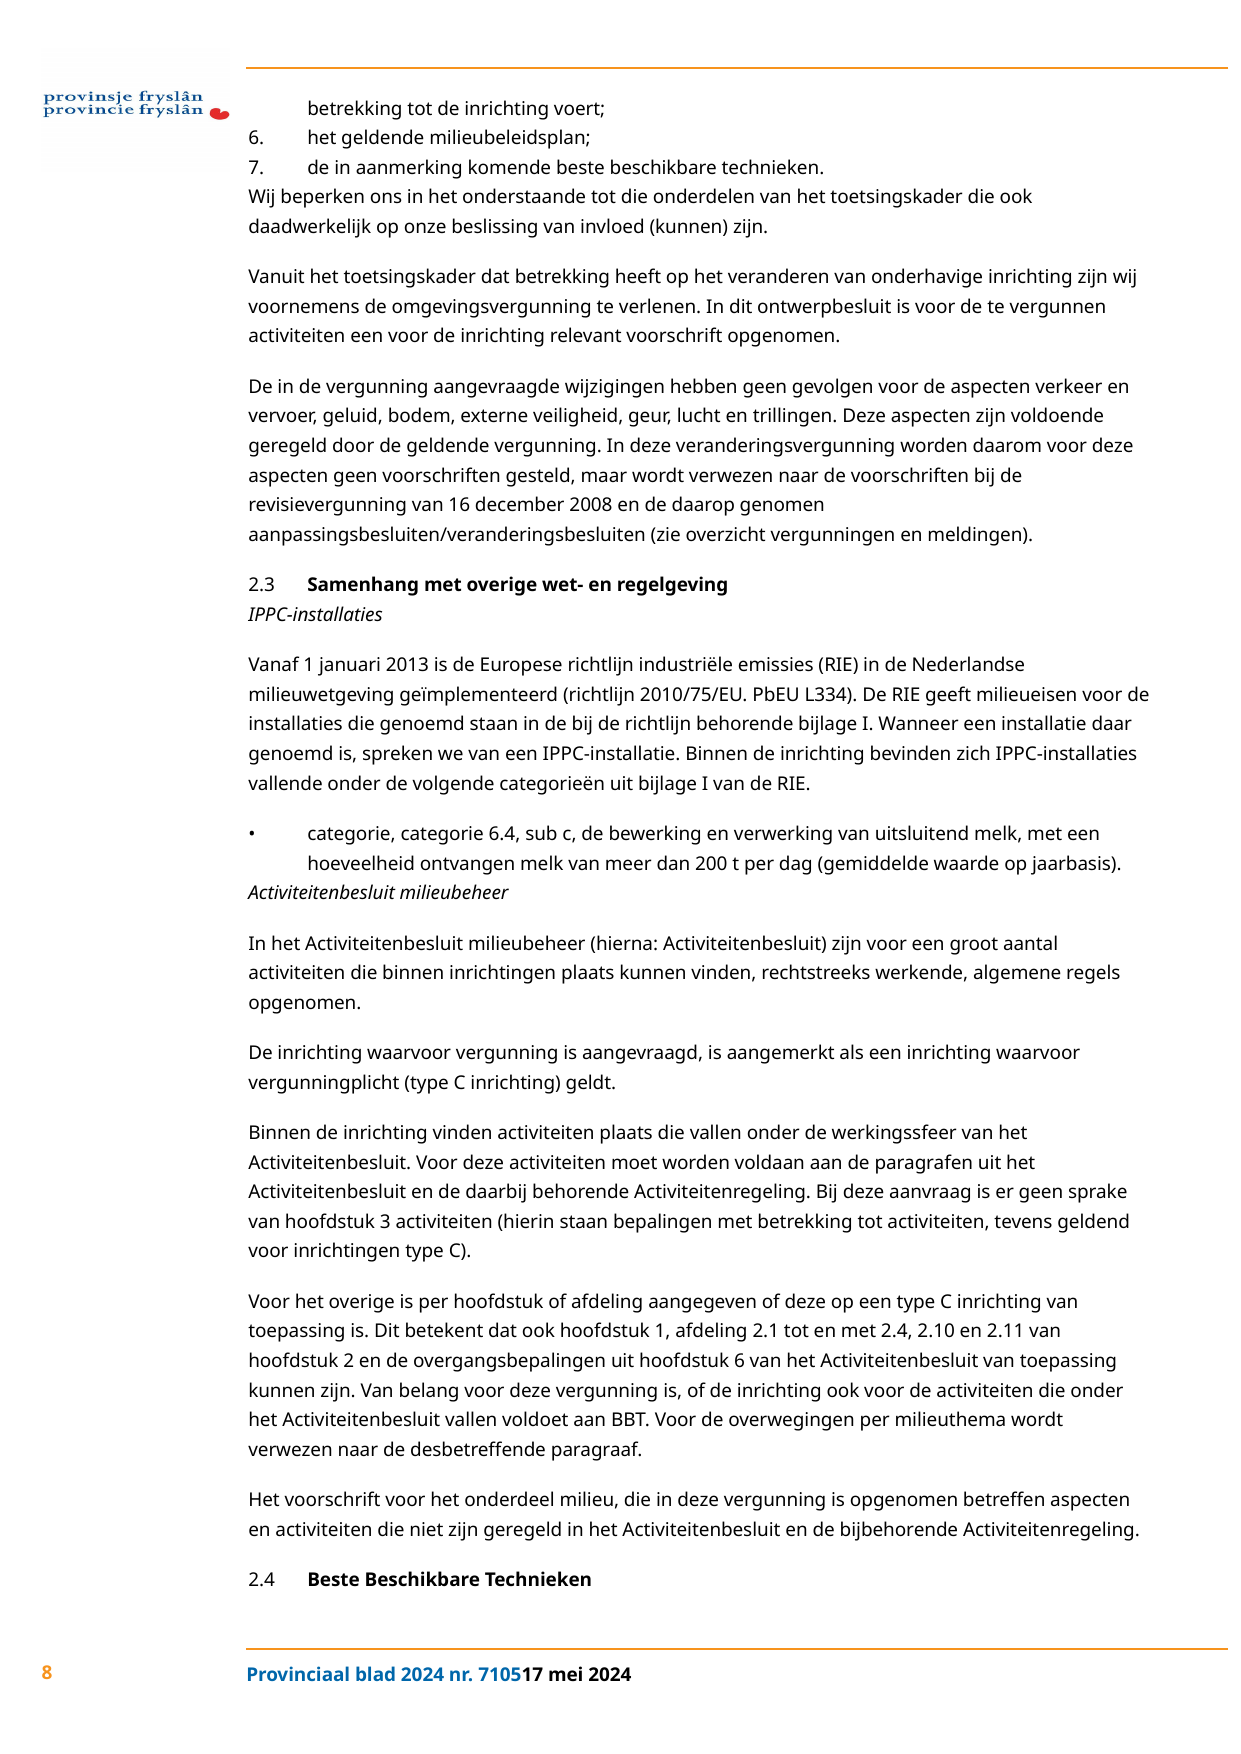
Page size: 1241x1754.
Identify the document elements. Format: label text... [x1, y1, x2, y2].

text Binnen de inrichting vinden activiteiten plaats die vallen onder de werkingssfeer van het Activiteitenbesluit. Voor deze activiteiten moet worden voldaan aan de paragrafen uit het Activiteitenbesluit en de daarbij behorende Activiteitenregeling. Bij deze aanvraag is er geen sprake van hoofdstuk 3 activiteiten (hierin staan bepalingen met betrekking tot activiteiten, tevens geldend voor inrichtingen type C). [248, 1119, 1152, 1263]
list Samenhang met overige wet- en regelgeving [248, 571, 1152, 597]
text Activiteitenbesluit milieubeheer [248, 879, 1152, 905]
picture [41, 47, 231, 172]
text Het voorschrift voor het onderdeel milieu, die in deze vergunning is opgenomen betreffen aspecten en activiteiten die niet zijn geregeld in het Activiteitenbesluit en de bijbehorende Activiteitenregeling. [248, 1486, 1152, 1542]
text Voor het overige is per hoofdstuk of afdeling aangegeven of deze op een type C inrichting van toepassing is. Dit betekent dat ook hoofdstuk 1, afdeling 2.1 tot en met 2.4, 2.10 en 2.11 van hoofdstuk 2 en de overgangsbepalingen uit hoofdstuk 6 van het Activiteitenbesluit van toepassing kunnen zijn. Van belang voor deze vergunning is, of de inrichting ook voor de activiteiten die onder het Activiteitenbesluit vallen voldoet aan BBT. Voor de overwegingen per milieuthema wordt verwezen naar de desbetreffende paragraaf. [248, 1288, 1152, 1462]
text IPPC-installaties [248, 601, 1152, 627]
list betrekking tot de inrichting voert; [248, 95, 1152, 121]
list Beste Beschikbare Technieken [248, 1566, 1152, 1592]
list de in aanmerking komende beste beschikbare technieken. [248, 154, 1152, 180]
text De inrichting waarvoor vergunning is aangevraagd, is aangemerkt als een inrichting waarvoor vergunningplicht (type C inrichting) geldt. [248, 1039, 1152, 1095]
text Wij beperken ons in het onderstaande tot die onderdelen van het toetsingskader die ook daadwerkelijk op onze beslissing van invloed (kunnen) zijn. [248, 183, 1152, 239]
list het geldende milieubeleidsplan; [248, 124, 1152, 150]
list categorie, categorie 6.4, sub c, de bewerking en verwerking van uitsluitend melk, met een hoeveelheid ontvangen melk van meer dan 200 t per dag (gemiddelde waarde op jaarbasis). [248, 820, 1152, 876]
text Vanuit het toetsingskader dat betrekking heeft op het veranderen van onderhavige inrichting zijn wij voornemens de omgevingsvergunning te verlenen. In dit ontwerpbesluit is voor de te vergunnen activiteiten een voor de inrichting relevant voorschrift opgenomen. [248, 263, 1152, 348]
text In het Activiteitenbesluit milieubeheer (hierna: Activiteitenbesluit) zijn voor een groot aantal activiteiten die binnen inrichtingen plaats kunnen vinden, rechtstreeks werkende, algemene regels opgenomen. [248, 930, 1152, 1015]
text De in de vergunning aangevraagde wijzigingen hebben geen gevolgen voor de aspecten verkeer en vervoer, geluid, bodem, externe veiligheid, geur, lucht en trillingen. Deze aspecten zijn voldoende geregeld door de geldende vergunning. In deze veranderingsvergunning worden daarom voor deze aspecten geen voorschriften gesteld, maar wordt verwezen naar de voorschriften bij de revisievergunning van 16 december 2008 en de daarop genomen aanpassingsbesluiten/veranderingsbesluiten (zie overzicht vergunningen en meldingen). [248, 373, 1152, 547]
text Vanaf 1 januari 2013 is de Europese richtlijn industriële emissies (RIE) in de Nederlandse milieuwetgeving geïmplementeerd (richtlijn 2010/75/EU. PbEU L334). De RIE geeft milieueisen voor de installaties die genoemd staan in de bij de richtlijn behorende bijlage I. Wanneer een installatie daar genoemd is, spreken we van een IPPC-installatie. Binnen de inrichting bevinden zich IPPC-installaties vallende onder de volgende categorieën uit bijlage I van de RIE. [248, 651, 1152, 796]
